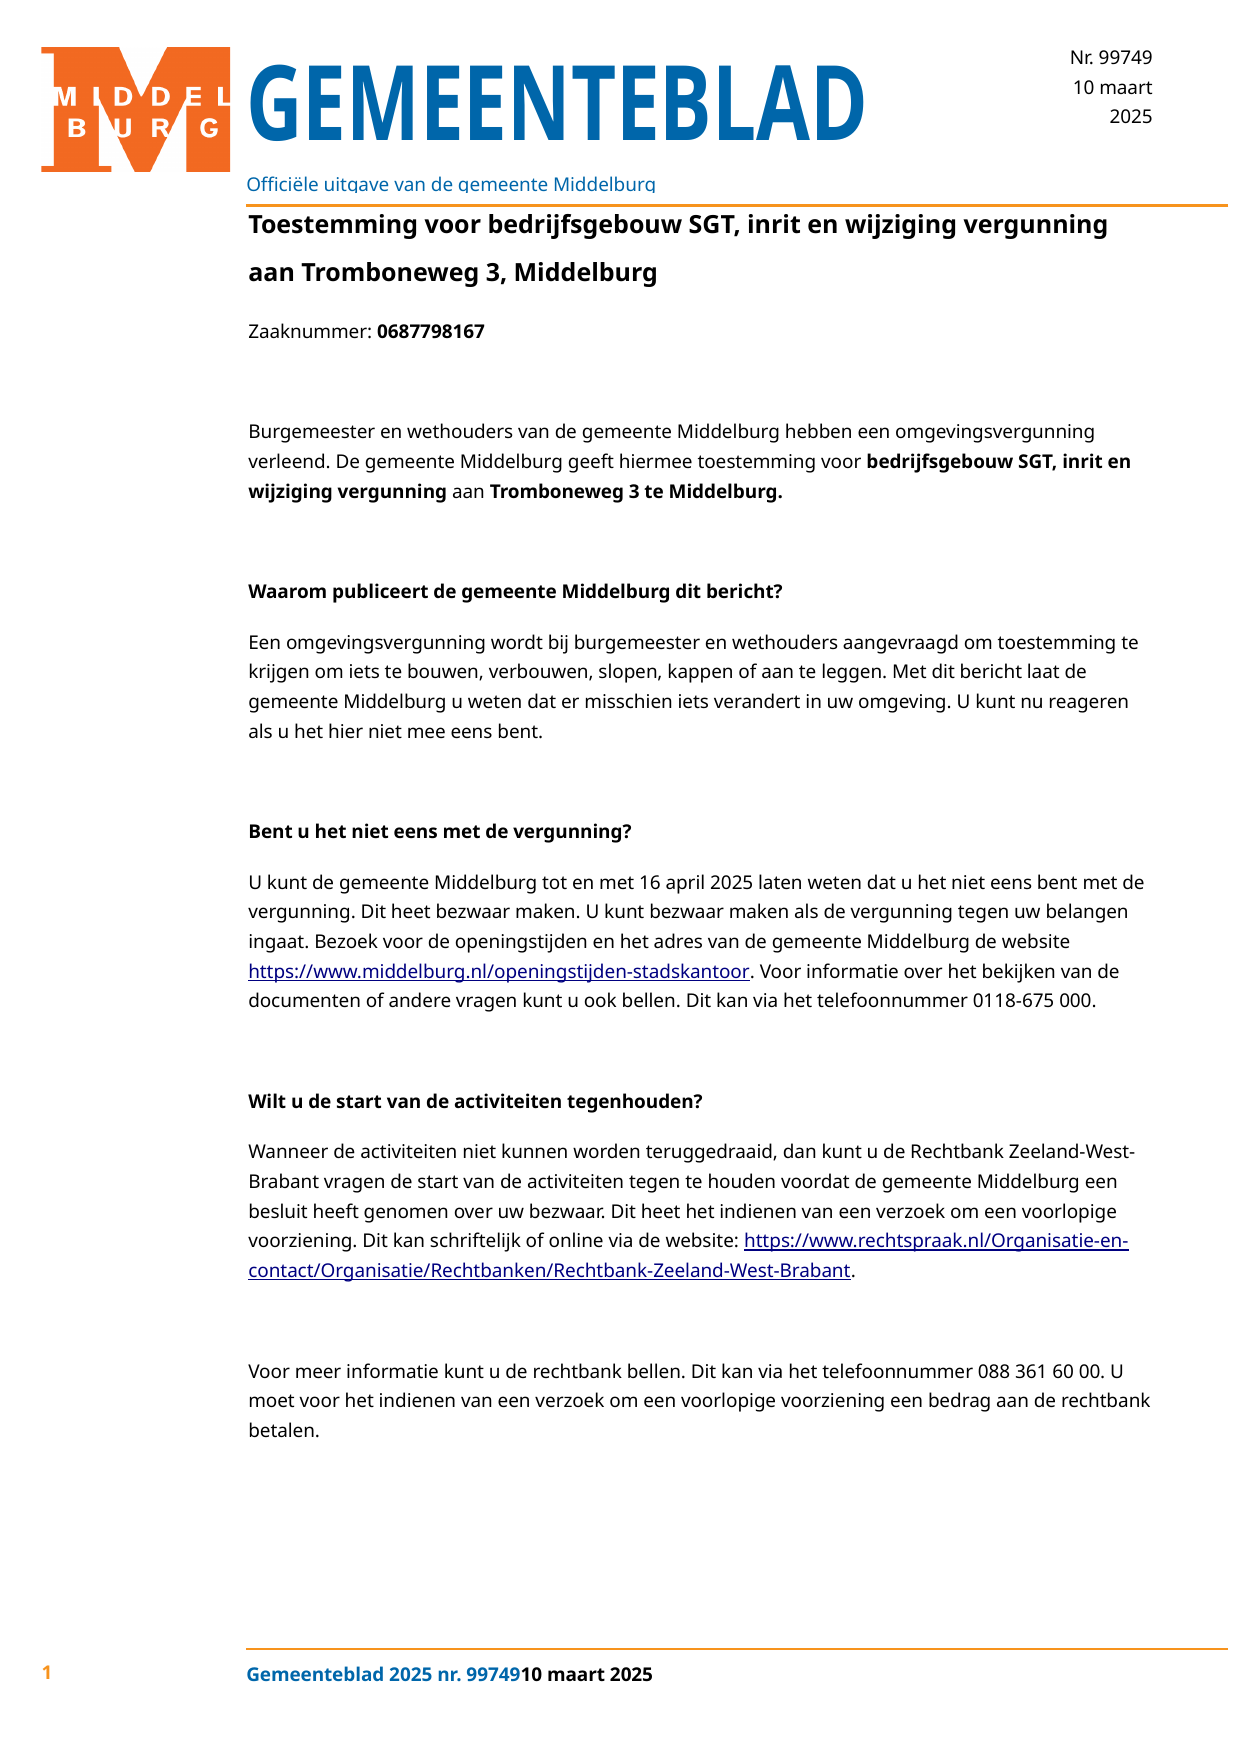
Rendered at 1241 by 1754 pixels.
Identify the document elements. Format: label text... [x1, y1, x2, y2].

text Een omgevingsvergunning wordt bij burgemeester en wethouders aangevraagd om toestemming te krijgen om iets te bouwen, verbouwen, slopen, kappen of aan te leggen. Met dit bericht laat de gemeente Middelburg u weten dat er misschien iets verandert in uw omgeving. U kunt nu reageren als u het hier niet mee eens bent. [248, 629, 1152, 744]
text Voor meer informatie kunt u de rechtbank bellen. Dit kan via het telefoonnummer 088 361 60 00. U moet voor het indienen van een verzoek om een voorlopige voorziening een bedrag aan de rechtbank betalen. [248, 1358, 1152, 1443]
text Bent u het niet eens met de vergunning? [248, 819, 1152, 844]
text Zaaknummer: 0687798167 [248, 318, 1152, 344]
picture [41, 47, 231, 172]
text Burgemeester en wethouders van de gemeente Middelburg hebben een omgevingsvergunning verleend. De gemeente Middelburg geeft hiermee toestemming voor bedrijfsgebouw SGT, inrit en wijziging vergunning aan Tromboneweg 3 te Middelburg. [248, 419, 1152, 504]
text Toestemming voor bedrijfsgebouw SGT, inrit en wijziging vergunning aan Tromboneweg 3, Middelburg [248, 207, 1152, 288]
text Wilt u de start van de activiteiten tegenhouden? [248, 1088, 1152, 1114]
text Wanneer de activiteiten niet kunnen worden teruggedraaid, dan kunt u de Rechtbank Zeeland-West-Brabant vragen de start van de activiteiten tegen te houden voordat de gemeente Middelburg een besluit heeft genomen over uw bezwaar. Dit heet het indienen van een verzoek om een voorlopige voorziening. Dit kan schriftelijk of online via de website: https://www.rechtspraak.nl/Organisatie-en-contact/Organisatie/Rechtbanken/Rechtbank-Zeeland-West-Brabant. [248, 1139, 1152, 1283]
text U kunt de gemeente Middelburg tot en met 16 april 2025 laten weten dat u het niet eens bent met de vergunning. Dit heet bezwaar maken. U kunt bezwaar maken als de vergunning tegen uw belangen ingaat. Bezoek voor de openingstijden en het adres van de gemeente Middelburg de website https://www.middelburg.nl/openingstijden-stadskantoor. Voor informatie over het bekijken van de documenten of andere vragen kunt u ook bellen. Dit kan via het telefoonnummer 0118-675 000. [248, 869, 1152, 1013]
text Waarom publiceert de gemeente Middelburg dit bericht? [248, 579, 1152, 604]
